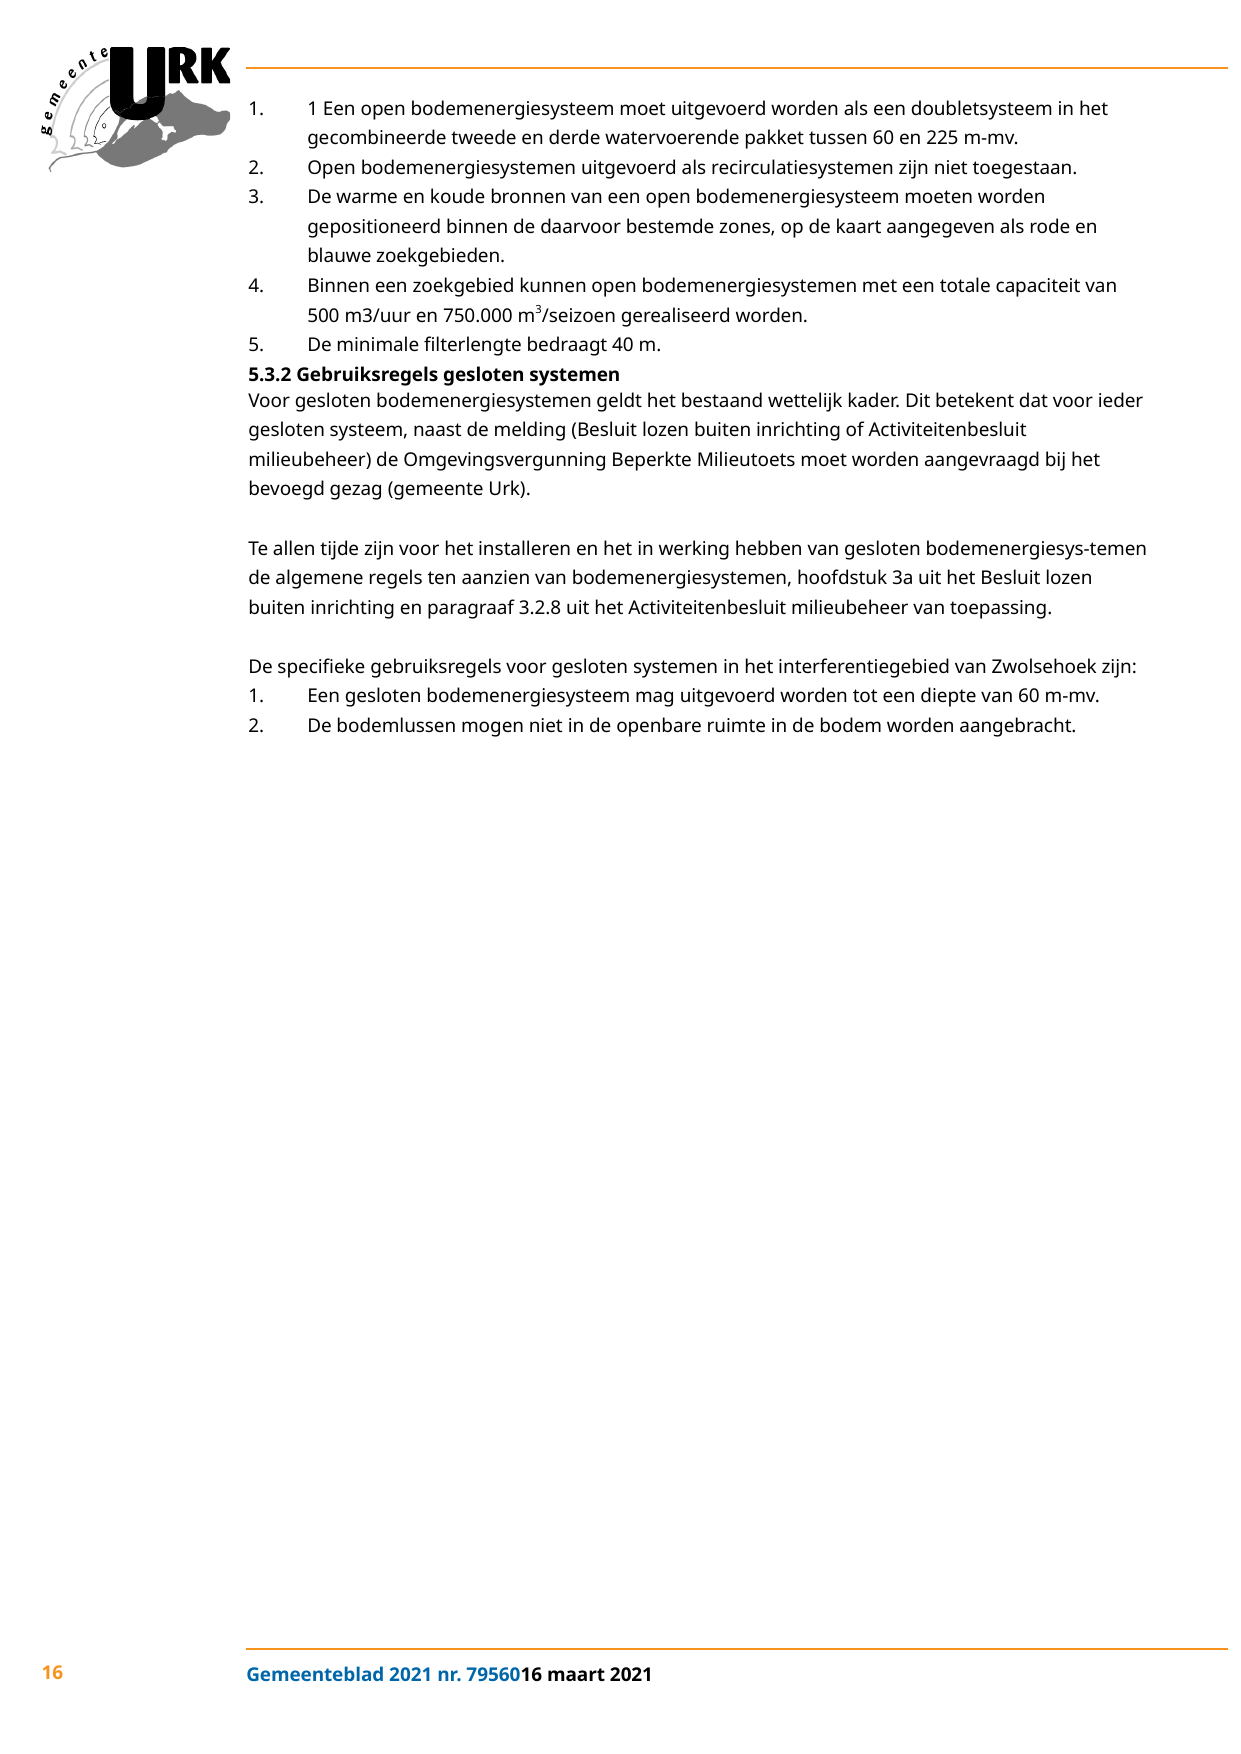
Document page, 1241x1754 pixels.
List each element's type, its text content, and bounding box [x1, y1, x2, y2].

text Voor gesloten bodemenergiesystemen geldt het bestaand wettelijk kader. Dit betekent dat voor ieder gesloten systeem, naast de melding (Besluit lozen buiten inrichting of Activiteitenbesluit milieubeheer) de Omgevingsvergunning Beperkte Milieutoets moet worden aangevraagd bij het bevoegd gezag (gemeente Urk). [248, 387, 1152, 501]
text De specifieke gebruiksregels voor gesloten systemen in het interferentiegebied van Zwolsehoek zijn: [248, 653, 1152, 679]
picture [41, 47, 231, 172]
list Open bodemenergiesystemen uitgevoerd als recirculatiesystemen zijn niet toegestaan. [248, 154, 1152, 180]
text 5.3.2 Gebruiksregels gesloten systemen [248, 361, 1152, 387]
list Binnen een zoekgebied kunnen open bodemenergiesystemen met een totale capaciteit van 500 m3/uur en 750.000 m3/seizoen gerealiseerd worden. [248, 272, 1152, 328]
list De warme en koude bronnen van een open bodemenergiesysteem moeten worden gepositioneerd binnen de daarvoor bestemde zones, op de kaart aangegeven als rode en blauwe zoekgebieden. [248, 183, 1152, 268]
list 1 Een open bodemenergiesysteem moet uitgevoerd worden als een doubletsysteem in het gecombineerde tweede en derde watervoerende pakket tussen 60 en 225 m-mv. [248, 95, 1152, 150]
text Te allen tijde zijn voor het installeren en het in werking hebben van gesloten bodemenergiesys-temen de algemene regels ten aanzien van bodemenergiesystemen, hoofdstuk 3a uit het Besluit lozen buiten inrichting en paragraaf 3.2.8 uit het Activiteitenbesluit milieubeheer van toepassing. [248, 535, 1152, 619]
list Een gesloten bodemenergiesysteem mag uitgevoerd worden tot een diepte van 60 m-mv. [248, 683, 1152, 708]
list De minimale filterlengte bedraagt 40 m. [248, 331, 1152, 357]
list De bodemlussen mogen niet in de openbare ruimte in de bodem worden aangebracht. [248, 712, 1152, 738]
